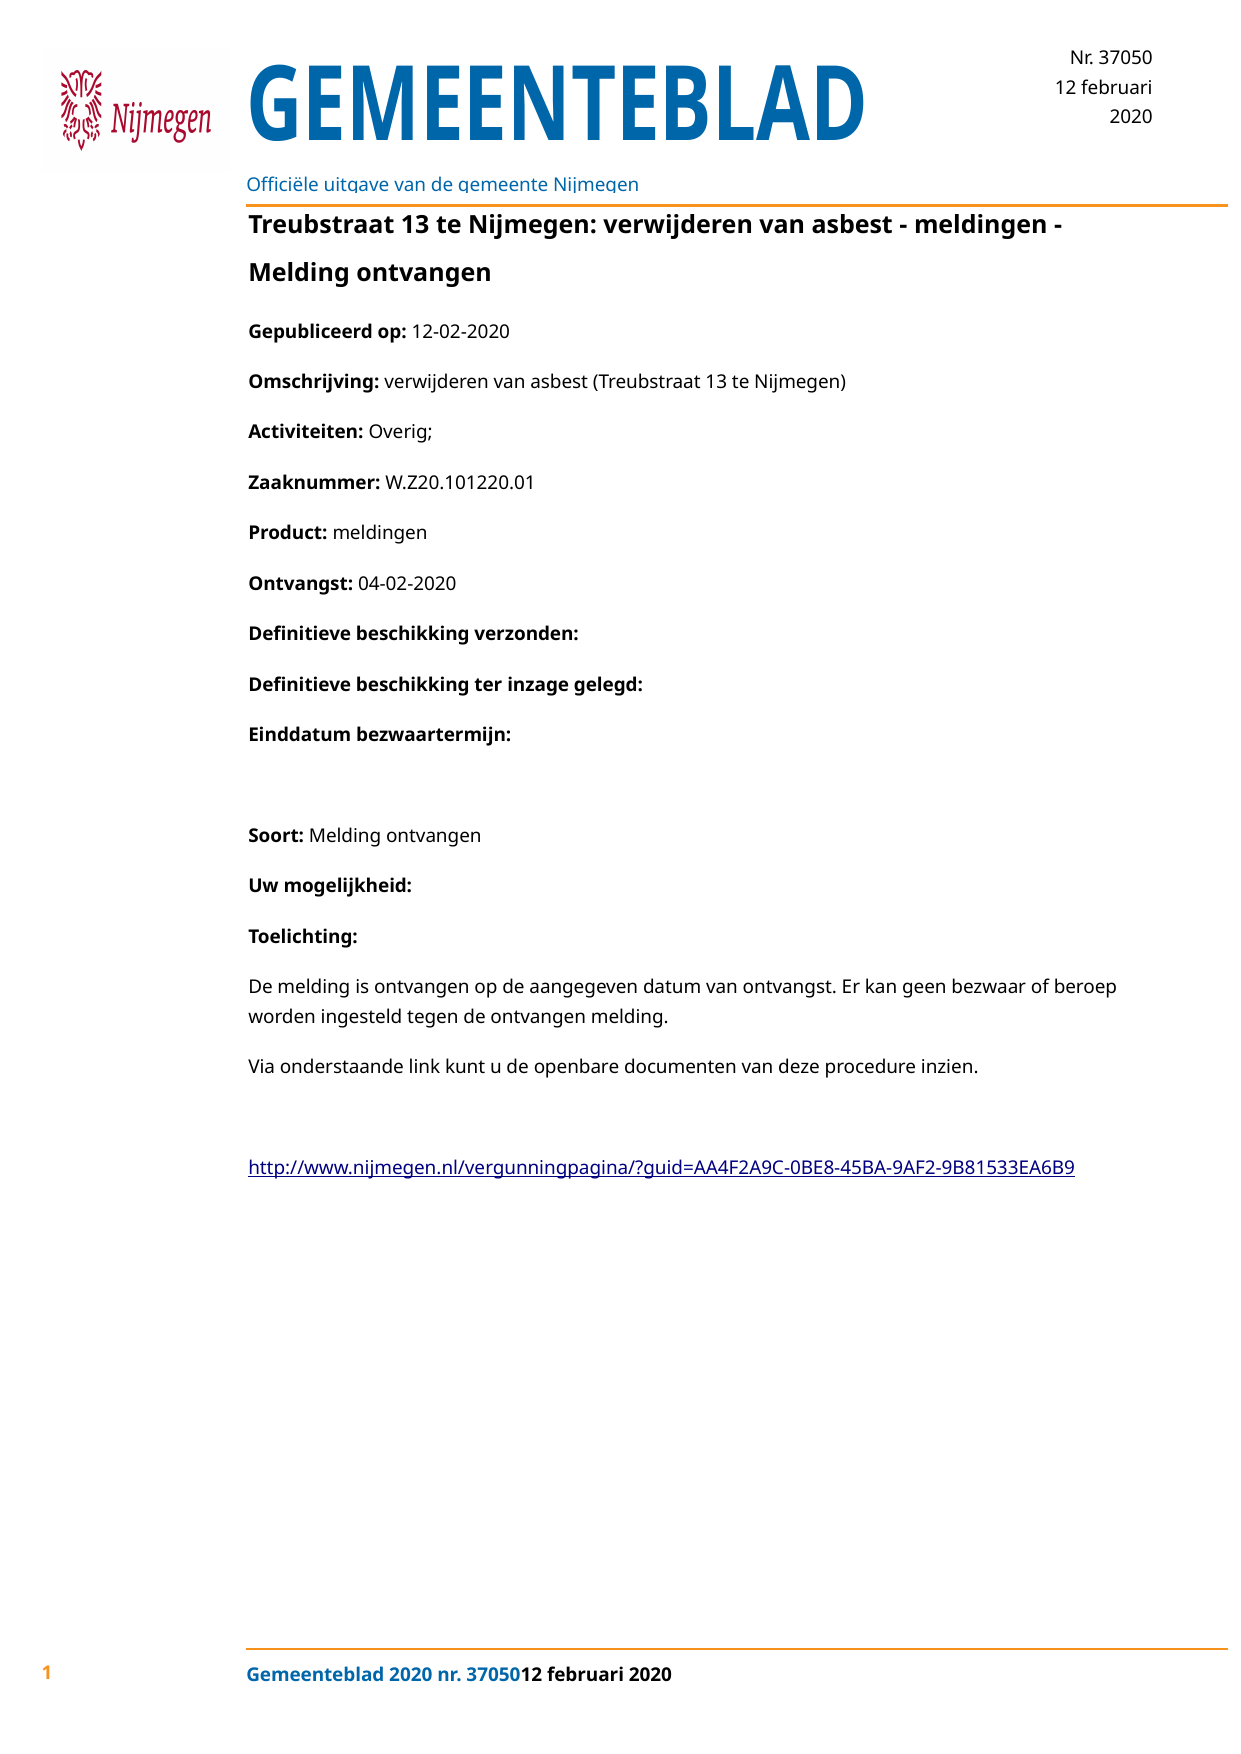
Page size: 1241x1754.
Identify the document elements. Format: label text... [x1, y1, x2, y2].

text http://www.nijmegen.nl/vergunningpagina/?guid=AA4F2A9C-0BE8-45BA-9AF2-9B81533EA6B9 [248, 1154, 1152, 1180]
text Definitieve beschikking ter inzage gelegd: [248, 671, 1152, 697]
text De melding is ontvangen op de aangegeven datum van ontvangst. Er kan geen bezwaar of beroep worden ingesteld tegen de ontvangen melding. [248, 973, 1152, 1029]
text Via onderstaande link kunt u de openbare documenten van deze procedure inzien. [248, 1053, 1152, 1079]
text Einddatum bezwaartermijn: [248, 721, 1152, 747]
text Ontvangst: 04-02-2020 [248, 570, 1152, 596]
text Toelichting: [248, 923, 1152, 949]
text Definitieve beschikking verzonden: [248, 620, 1152, 646]
picture [41, 47, 231, 172]
text Activiteiten: Overig; [248, 419, 1152, 444]
text Uw mogelijkheid: [248, 872, 1152, 898]
text Soort: Melding ontvangen [248, 822, 1152, 848]
text Zaaknummer: W.Z20.101220.01 [248, 469, 1152, 495]
text Product: meldingen [248, 519, 1152, 545]
text Omschrijving: verwijderen van asbest (Treubstraat 13 te Nijmegen) [248, 368, 1152, 394]
text Gepubliceerd op: 12-02-2020 [248, 318, 1152, 344]
text Treubstraat 13 te Nijmegen: verwijderen van asbest - meldingen - Melding ontvangen [248, 207, 1152, 288]
